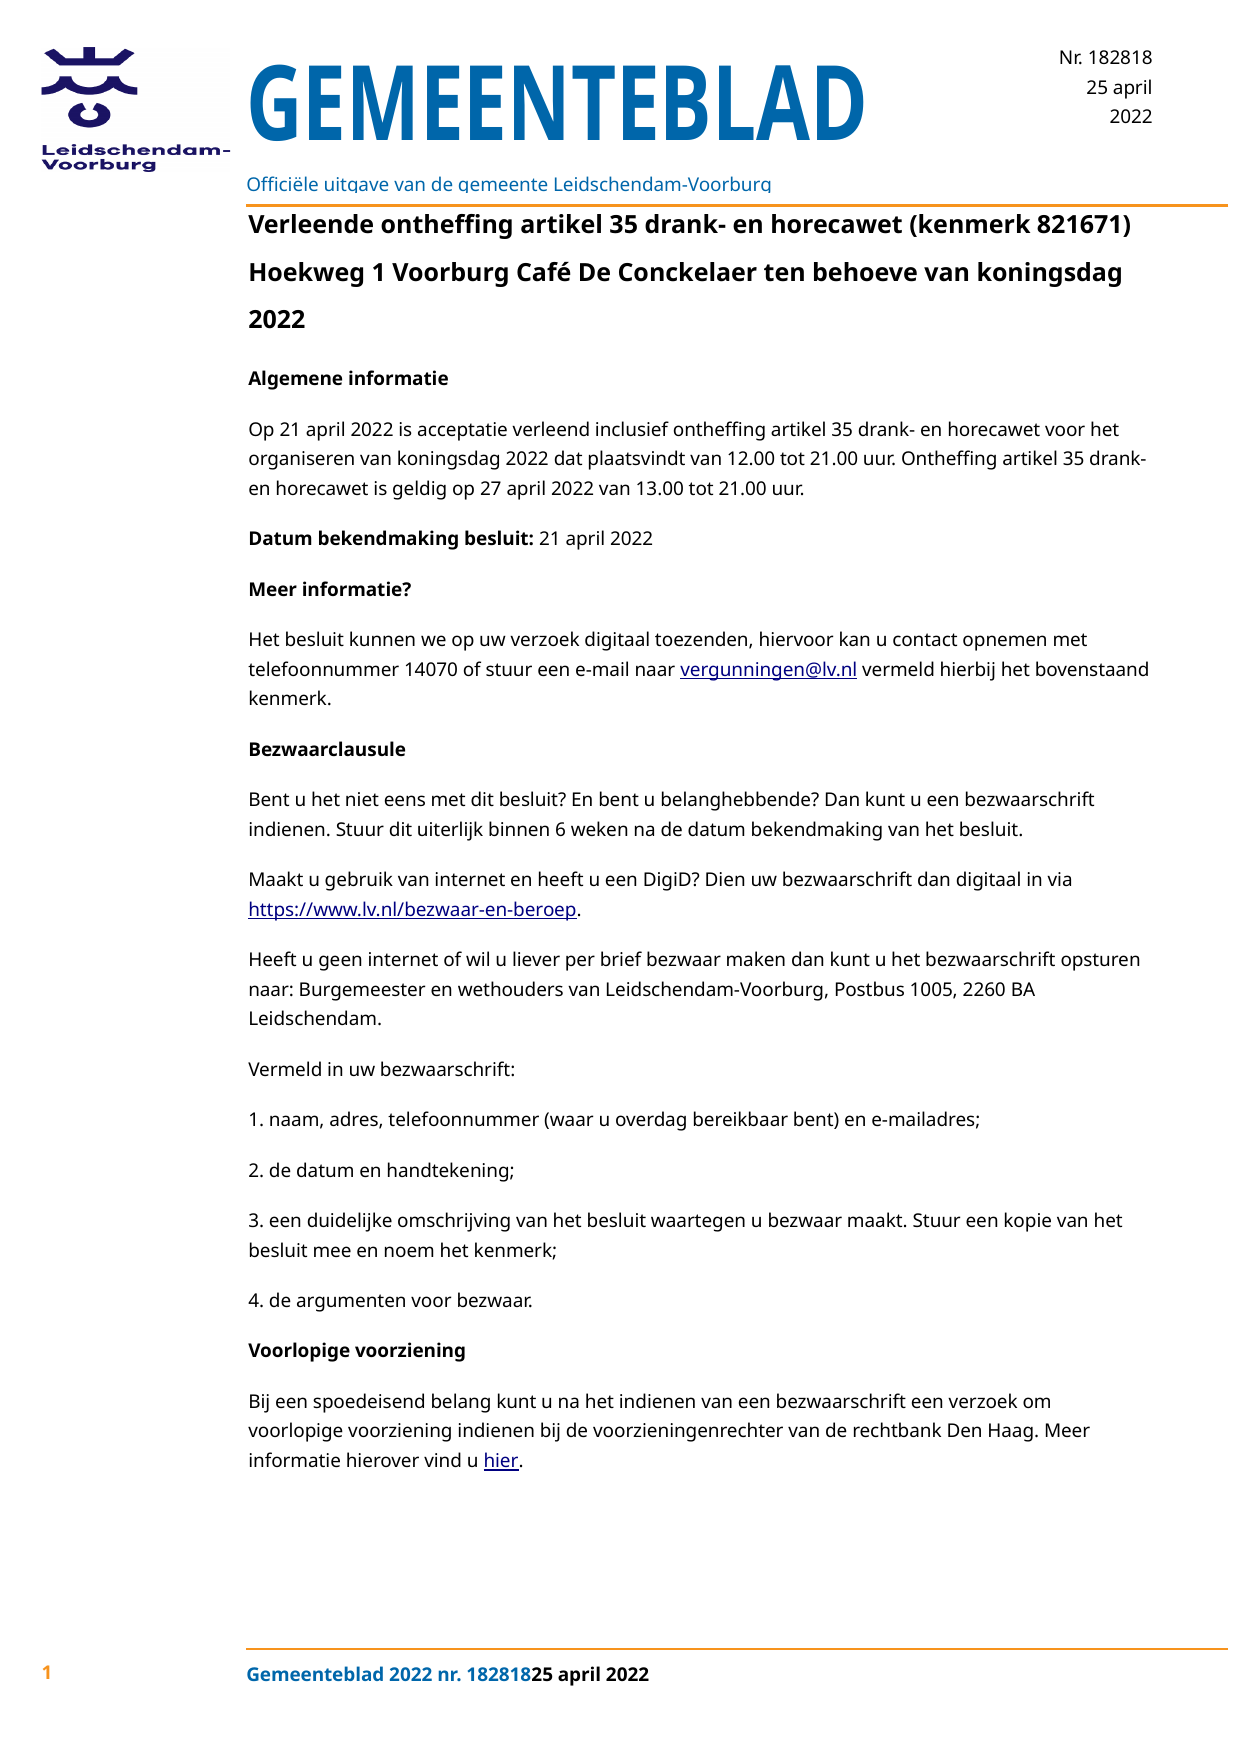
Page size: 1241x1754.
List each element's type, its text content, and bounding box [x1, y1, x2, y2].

text Bezwaarclausule [248, 736, 1152, 762]
text Verleende ontheffing artikel 35 drank- en horecawet (kenmerk 821671) Hoekweg 1 Voorburg Café De Conckelaer ten behoeve van koningsdag 2022 [248, 207, 1152, 336]
text 3. een duidelijke omschrijving van het besluit waartegen u bezwaar maakt. Stuur een kopie van het besluit mee en noem het kenmerk; [248, 1207, 1152, 1262]
text Voorlopige voorziening [248, 1338, 1152, 1363]
text 4. de argumenten voor bezwaar. [248, 1287, 1152, 1313]
text Vermeld in uw bezwaarschrift: [248, 1056, 1152, 1082]
text Op 21 april 2022 is acceptatie verleend inclusief ontheffing artikel 35 drank- en horecawet voor het organiseren van koningsdag 2022 dat plaatsvindt van 12.00 tot 21.00 uur. Ontheffing artikel 35 drank- en horecawet is geldig op 27 april 2022 van 13.00 tot 21.00 uur. [248, 416, 1152, 501]
text Algemene informatie [248, 366, 1152, 391]
text Heeft u geen internet of wil u liever per brief bezwaar maken dan kunt u het bezwaarschrift opsturen naar: Burgemeester en wethouders van Leidschendam-Voorburg, Postbus 1005, 2260 BA Leidschendam. [248, 946, 1152, 1031]
text Maakt u gebruik van internet en heeft u een DigiD? Dien uw bezwaarschrift dan digitaal in via https://www.lv.nl/bezwaar-en-beroep. [248, 866, 1152, 922]
text Meer informatie? [248, 576, 1152, 602]
text 1. naam, adres, telefoonnummer (waar u overdag bereikbaar bent) en e-mailadres; [248, 1106, 1152, 1132]
text Het besluit kunnen we op uw verzoek digitaal toezenden, hiervoor kan u contact opnemen met telefoonnummer 14070 of stuur een e-mail naar vergunningen@lv.nl vermeld hierbij het bovenstaand kenmerk. [248, 626, 1152, 711]
text Bent u het niet eens met dit besluit? En bent u belanghebbende? Dan kunt u een bezwaarschrift indienen. Stuur dit uiterlijk binnen 6 weken na de datum bekendmaking van het besluit. [248, 786, 1152, 842]
text 2. de datum en handtekening; [248, 1157, 1152, 1182]
picture [41, 47, 231, 172]
text Bij een spoedeisend belang kunt u na het indienen van een bezwaarschrift een verzoek om voorlopige voorziening indienen bij de voorzieningenrechter van de rechtbank Den Haag. Meer informatie hierover vind u hier. [248, 1388, 1152, 1473]
text Datum bekendmaking besluit: 21 april 2022 [248, 526, 1152, 551]
